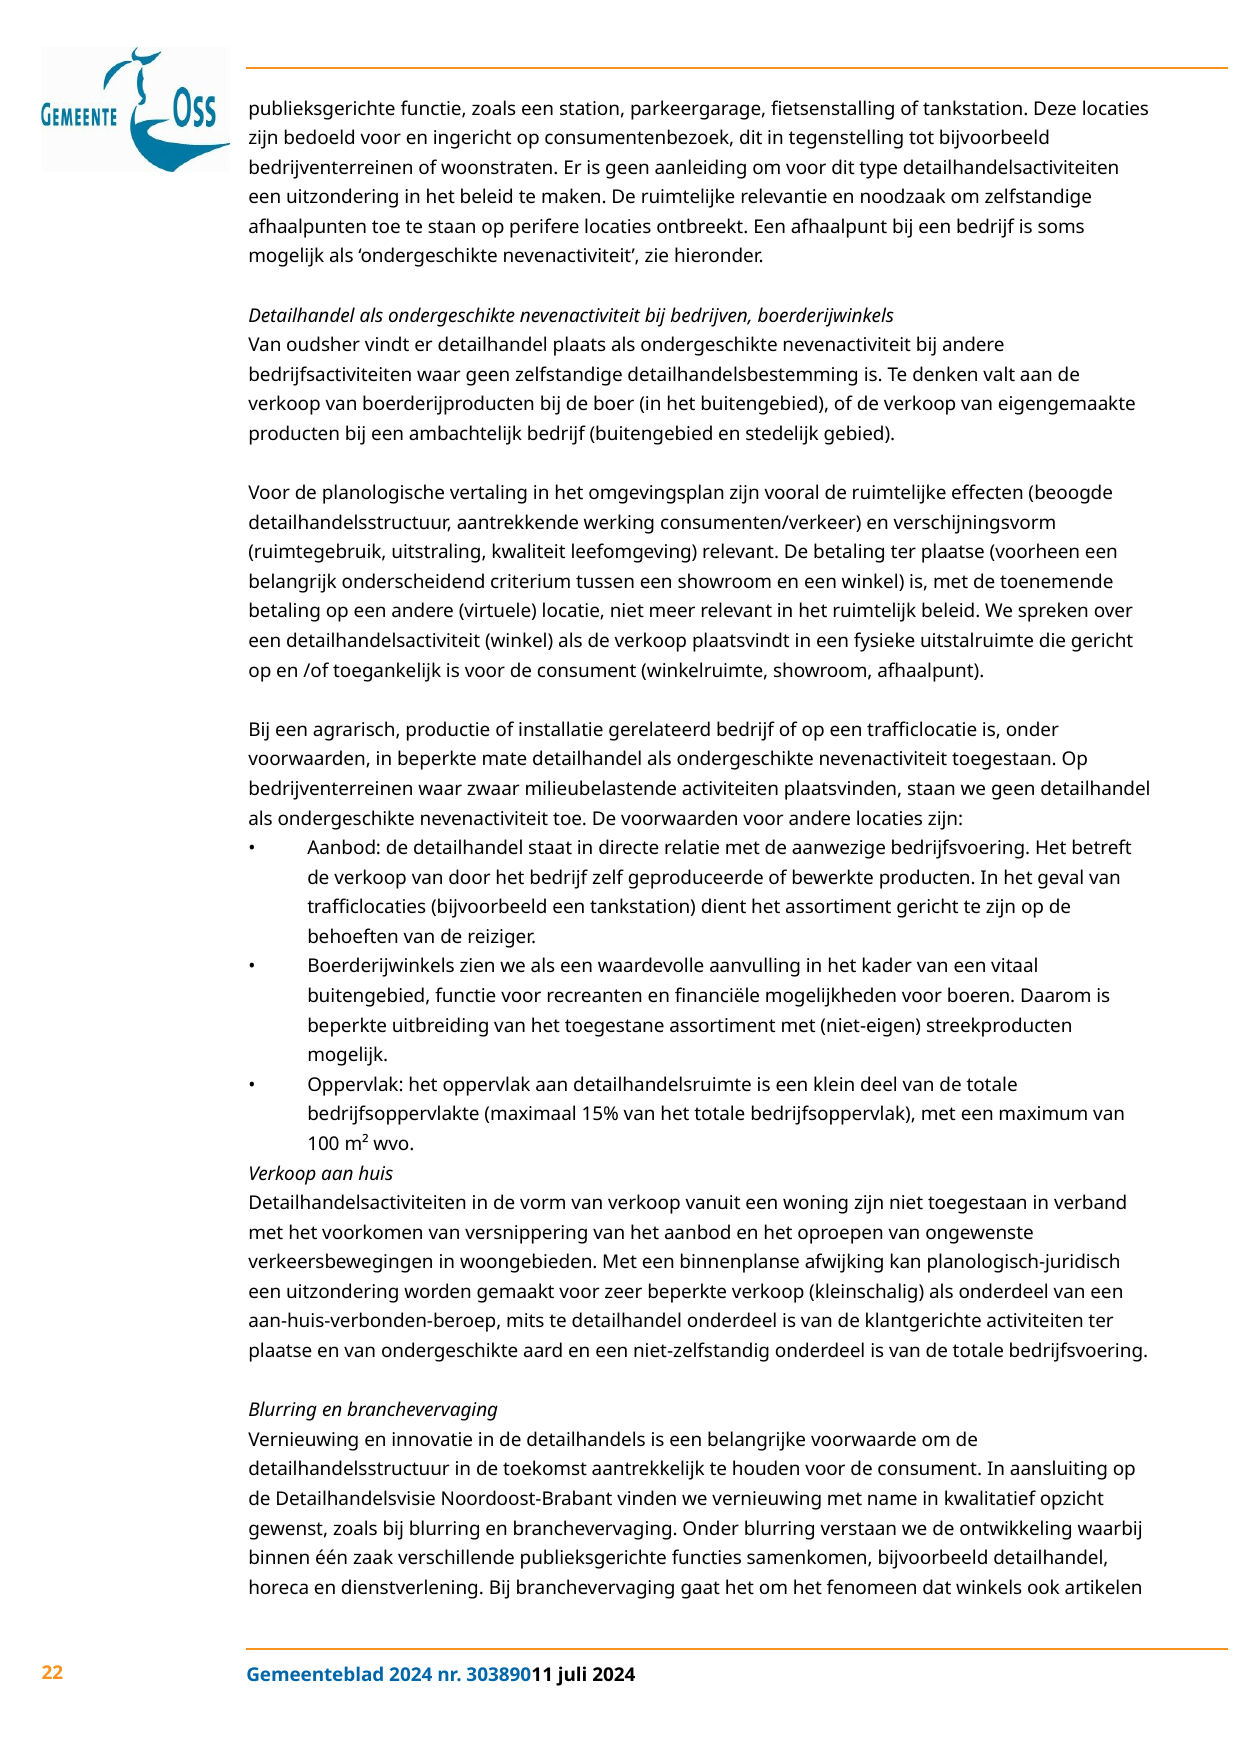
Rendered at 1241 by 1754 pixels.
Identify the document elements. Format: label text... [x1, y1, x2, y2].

text Detailhandel als ondergeschikte nevenactiviteit bij bedrijven, boerderijwinkels [248, 302, 1152, 328]
text Blurring en branchevervaging [248, 1396, 1152, 1422]
list Aanbod: de detailhandel staat in directe relatie met de aanwezige bedrijfsvoering. Het betreft de verkoop van door het bedrijf zelf geproduceerde of bewerkte producten. In het geval van trafficlocaties (bijvoorbeeld een tankstation) dient het assortiment gericht te zijn op de behoeften van de reiziger. [248, 834, 1152, 949]
text Vernieuwing en innovatie in de detailhandels is een belangrijke voorwaarde om de detailhandelsstructuur in de toekomst aantrekkelijk te houden voor de consument. In aansluiting op de Detailhandelsvisie Noordoost-Brabant vinden we vernieuwing met name in kwalitatief opzicht gewenst, zoals bij blurring en branchevervaging. Onder blurring verstaan we de ontwikkeling waarbij binnen één zaak verschillende publieksgerichte functies samenkomen, bijvoorbeeld detailhandel, horeca en dienstverlening. Bij branchevervaging gaat het om het fenomeen dat winkels ook artikelen [248, 1426, 1152, 1600]
text Van oudsher vindt er detailhandel plaats als ondergeschikte nevenactiviteit bij andere bedrijfsactiviteiten waar geen zelfstandige detailhandelsbestemming is. Te denken valt aan de verkoop van boerderijproducten bij de boer (in het buitengebied), of de verkoop van eigengemaakte producten bij een ambachtelijk bedrijf (buitengebied en stedelijk gebied). [248, 331, 1152, 446]
text Detailhandelsactiviteiten in de vorm van verkoop vanuit een woning zijn niet toegestaan in verband met het voorkomen van versnippering van het aanbod en het oproepen van ongewenste verkeersbewegingen in woongebieden. Met een binnenplanse afwijking kan planologisch-juridisch een uitzondering worden gemaakt voor zeer beperkte verkoop (kleinschalig) als onderdeel van een aan-huis-verbonden-beroep, mits te detailhandel onderdeel is van de klantgerichte activiteiten ter plaatse en van ondergeschikte aard en een niet-zelfstandig onderdeel is van de totale bedrijfsvoering. [248, 1189, 1152, 1363]
text Bij een agrarisch, productie of installatie gerelateerd bedrijf of op een trafficlocatie is, onder voorwaarden, in beperkte mate detailhandel als ondergeschikte nevenactiviteit toegestaan. Op bedrijventerreinen waar zwaar milieubelastende activiteiten plaatsvinden, staan we geen detailhandel als ondergeschikte nevenactiviteit toe. De voorwaarden voor andere locaties zijn: [248, 716, 1152, 831]
picture [41, 47, 231, 172]
text Voor de planologische vertaling in het omgevingsplan zijn vooral de ruimtelijke effecten (beoogde detailhandelsstructuur, aantrekkende werking consumenten/verkeer) en verschijningsvorm (ruimtegebruik, uitstraling, kwaliteit leefomgeving) relevant. De betaling ter plaatse (voorheen een belangrijk onderscheidend criterium tussen een showroom en een winkel) is, met de toenemende betaling op een andere (virtuele) locatie, niet meer relevant in het ruimtelijk beleid. We spreken over een detailhandelsactiviteit (winkel) als de verkoop plaatsvindt in een fysieke uitstalruimte die gericht op en /of toegankelijk is voor de consument (winkelruimte, showroom, afhaalpunt). [248, 479, 1152, 683]
list Oppervlak: het oppervlak aan detailhandelsruimte is een klein deel van de totale bedrijfsoppervlakte (maximaal 15% van het totale bedrijfsoppervlak), met een maximum van 100 m² wvo. [248, 1071, 1152, 1156]
list Boerderijwinkels zien we als een waardevolle aanvulling in het kader van een vitaal buitengebied, functie voor recreanten en financiële mogelijkheden voor boeren. Daarom is beperkte uitbreiding van het toegestane assortiment met (niet-eigen) streekproducten mogelijk. [248, 953, 1152, 1067]
text Verkoop aan huis [248, 1160, 1152, 1186]
text publieksgerichte functie, zoals een station, parkeergarage, fietsenstalling of tankstation. Deze locaties zijn bedoeld voor en ingericht op consumentenbezoek, dit in tegenstelling tot bijvoorbeeld bedrijventerreinen of woonstraten. Er is geen aanleiding om voor dit type detailhandelsactiviteiten een uitzondering in het beleid te maken. De ruimtelijke relevantie en noodzaak om zelfstandige afhaalpunten toe te staan op perifere locaties ontbreekt. Een afhaalpunt bij een bedrijf is soms mogelijk als ‘ondergeschikte nevenactiviteit’, zie hieronder. [248, 95, 1152, 268]
